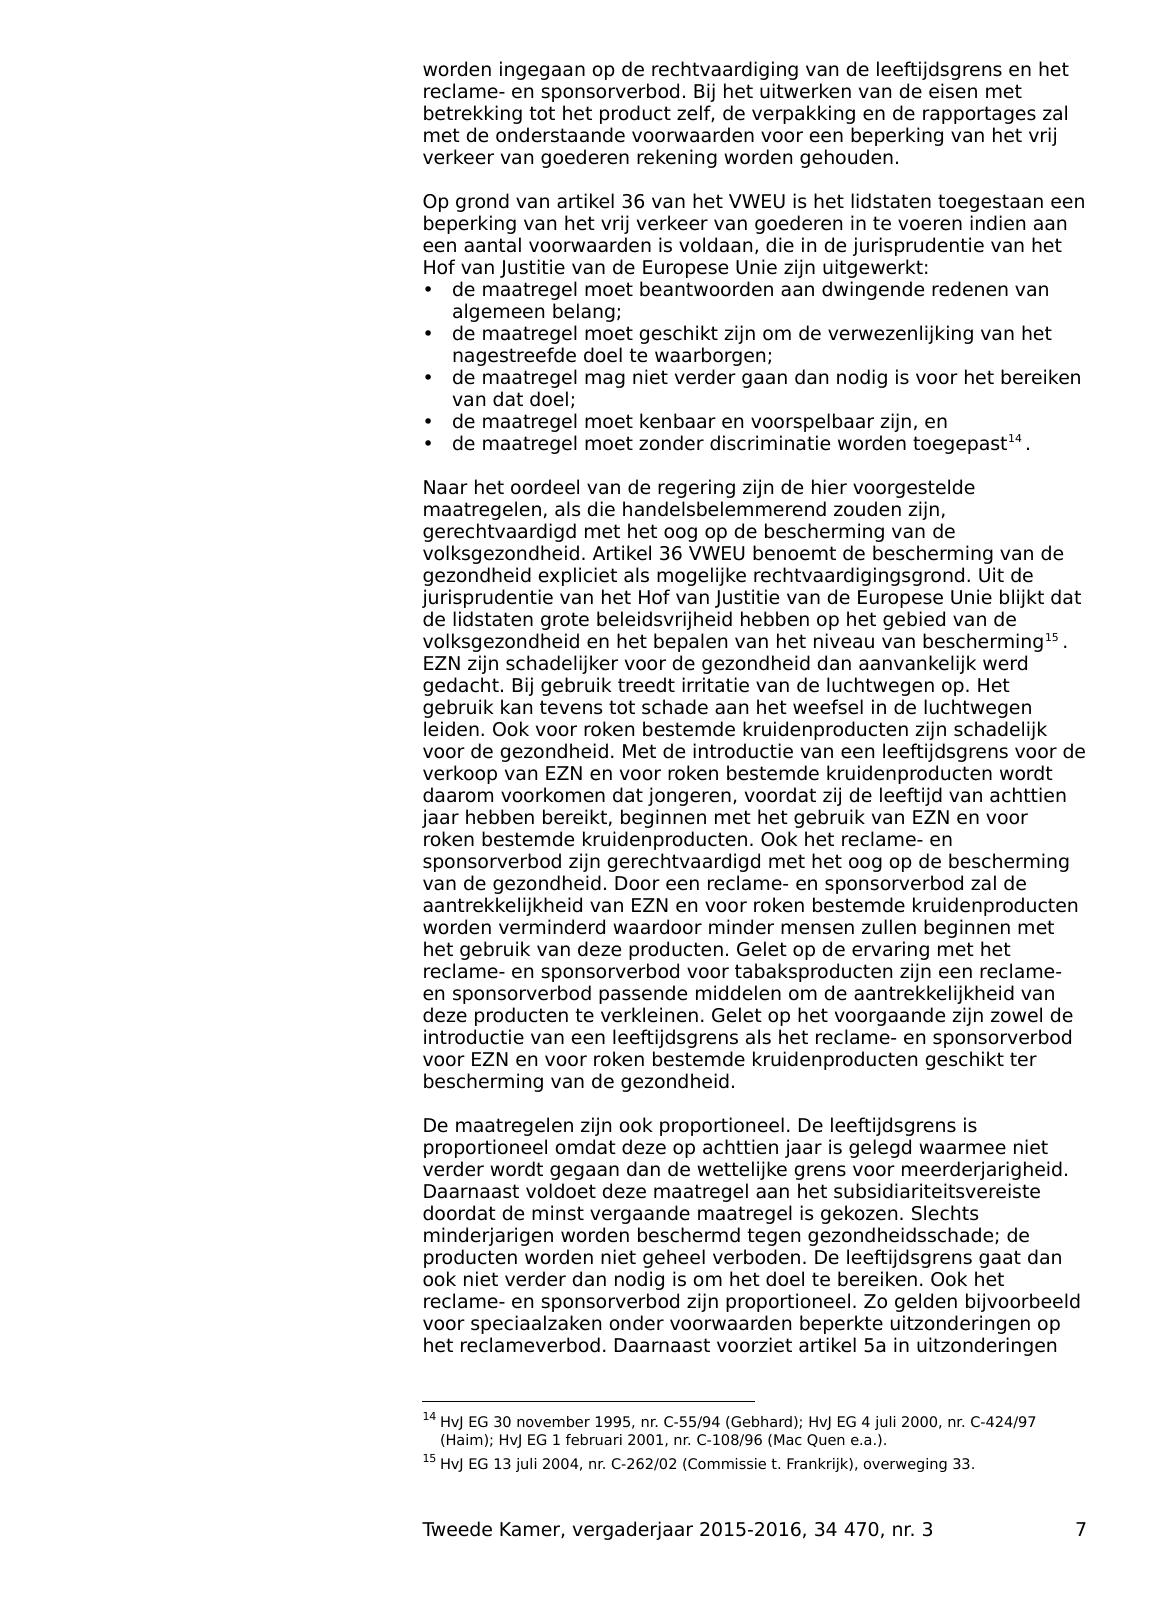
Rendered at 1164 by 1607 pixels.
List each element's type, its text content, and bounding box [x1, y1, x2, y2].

text worden ingegaan op de rechtvaardiging van de leeftijdsgrens en het reclame- en sponsorverbod. Bij het uitwerken van de eisen met betrekking tot het product zelf, de verpakking en de rapportages zal met de onderstaande voorwaarden voor een beperking van het vrij verkeer van goederen rekening worden gehouden. [422, 59, 1087, 169]
text Naar het oordeel van de regering zijn de hier voorgestelde maatregelen, als die handelsbelemmerend zouden zijn, gerechtvaardigd met het oog op de bescherming van de volksgezondheid. Artikel 36 VWEU benoemt de bescherming van de gezondheid expliciet als mogelijke rechtvaardigingsgrond. Uit de jurisprudentie van het Hof van Justitie van de Europese Unie blijkt dat de lidstaten grote beleidsvrijheid hebben op het gebied van de volksgezondheid en het bepalen van het niveau van bescherming. EZN zijn schadelijker voor de gezondheid dan aanvankelijk werd gedacht. Bij gebruik treedt irritatie van de luchtwegen op. Het gebruik kan tevens tot schade aan het weefsel in de luchtwegen leiden. Ook voor roken bestemde kruidenproducten zijn schadelijk voor de gezondheid. Met de introductie van een leeftijdsgrens voor de verkoop van EZN en voor roken bestemde kruidenproducten wordt daarom voorkomen dat jongeren, voordat zij de leeftijd van achttien jaar hebben bereikt, beginnen met het gebruik van EZN en voor roken bestemde kruidenproducten. Ook het reclame- en sponsorverbod zijn gerechtvaardigd met het oog op de bescherming van de gezondheid. Door een reclame- en sponsorverbod zal de aantrekkelijkheid van EZN en voor roken bestemde kruidenproducten worden verminderd waardoor minder mensen zullen beginnen met het gebruik van deze producten. Gelet op de ervaring met het reclame- en sponsorverbod voor tabaksproducten zijn een reclame- en sponsorverbod passende middelen om de aantrekkelijkheid van deze producten te verkleinen. Gelet op het voorgaande zijn zowel de introductie van een leeftijdsgrens als het reclame- en sponsorverbod voor EZN en voor roken bestemde kruidenproducten geschikt ter bescherming van de gezondheid. [422, 477, 1087, 1092]
text • de maatregel moet geschikt zijn om de verwezenlijking van het nagestreefde doel te waarborgen; [422, 323, 1087, 367]
text • de maatregel mag niet verder gaan dan nodig is voor het bereiken van dat doel; [422, 367, 1087, 411]
text • de maatregel moet beantwoorden aan dwingende redenen van algemeen belang; [422, 279, 1087, 323]
text • de maatregel moet kenbaar en voorspelbaar zijn, en [422, 411, 1087, 433]
text Op grond van artikel 36 van het VWEU is het lidstaten toegestaan een beperking van het vrij verkeer van goederen in te voeren indien aan een aantal voorwaarden is voldaan, die in de jurisprudentie van het Hof van Justitie van de Europese Unie zijn uitgewerkt: [422, 191, 1087, 279]
text HvJ EG 30 november 1995, nr. C-55/94 (Gebhard); HvJ EG 4 juli 2000, nr. C-424/97 (Haim); HvJ EG 1 februari 2001, nr. C-108/96 (Mac Quen e.a.). [422, 1410, 1087, 1449]
text HvJ EG 13 juli 2004, nr. C-262/02 (Commissie t. Frankrijk), overweging 33. [422, 1452, 1087, 1474]
text • de maatregel moet zonder discriminatie worden toegepast. [422, 433, 1087, 455]
text De maatregelen zijn ook proportioneel. De leeftijdsgrens is proportioneel omdat deze op achttien jaar is gelegd waarmee niet verder wordt gegaan dan de wettelijke grens voor meerderjarigheid. Daarnaast voldoet deze maatregel aan het subsidiariteitsvereiste doordat de minst vergaande maatregel is gekozen. Slechts minderjarigen worden beschermd tegen gezondheidsschade; de producten worden niet geheel verboden. De leeftijdsgrens gaat dan ook niet verder dan nodig is om het doel te bereiken. Ook het reclame- en sponsorverbod zijn proportioneel. Zo gelden bijvoorbeeld voor speciaalzaken onder voorwaarden beperkte uitzonderingen op het reclameverbod. Daarnaast voorziet artikel 5a in uitzonderingen [422, 1115, 1087, 1356]
